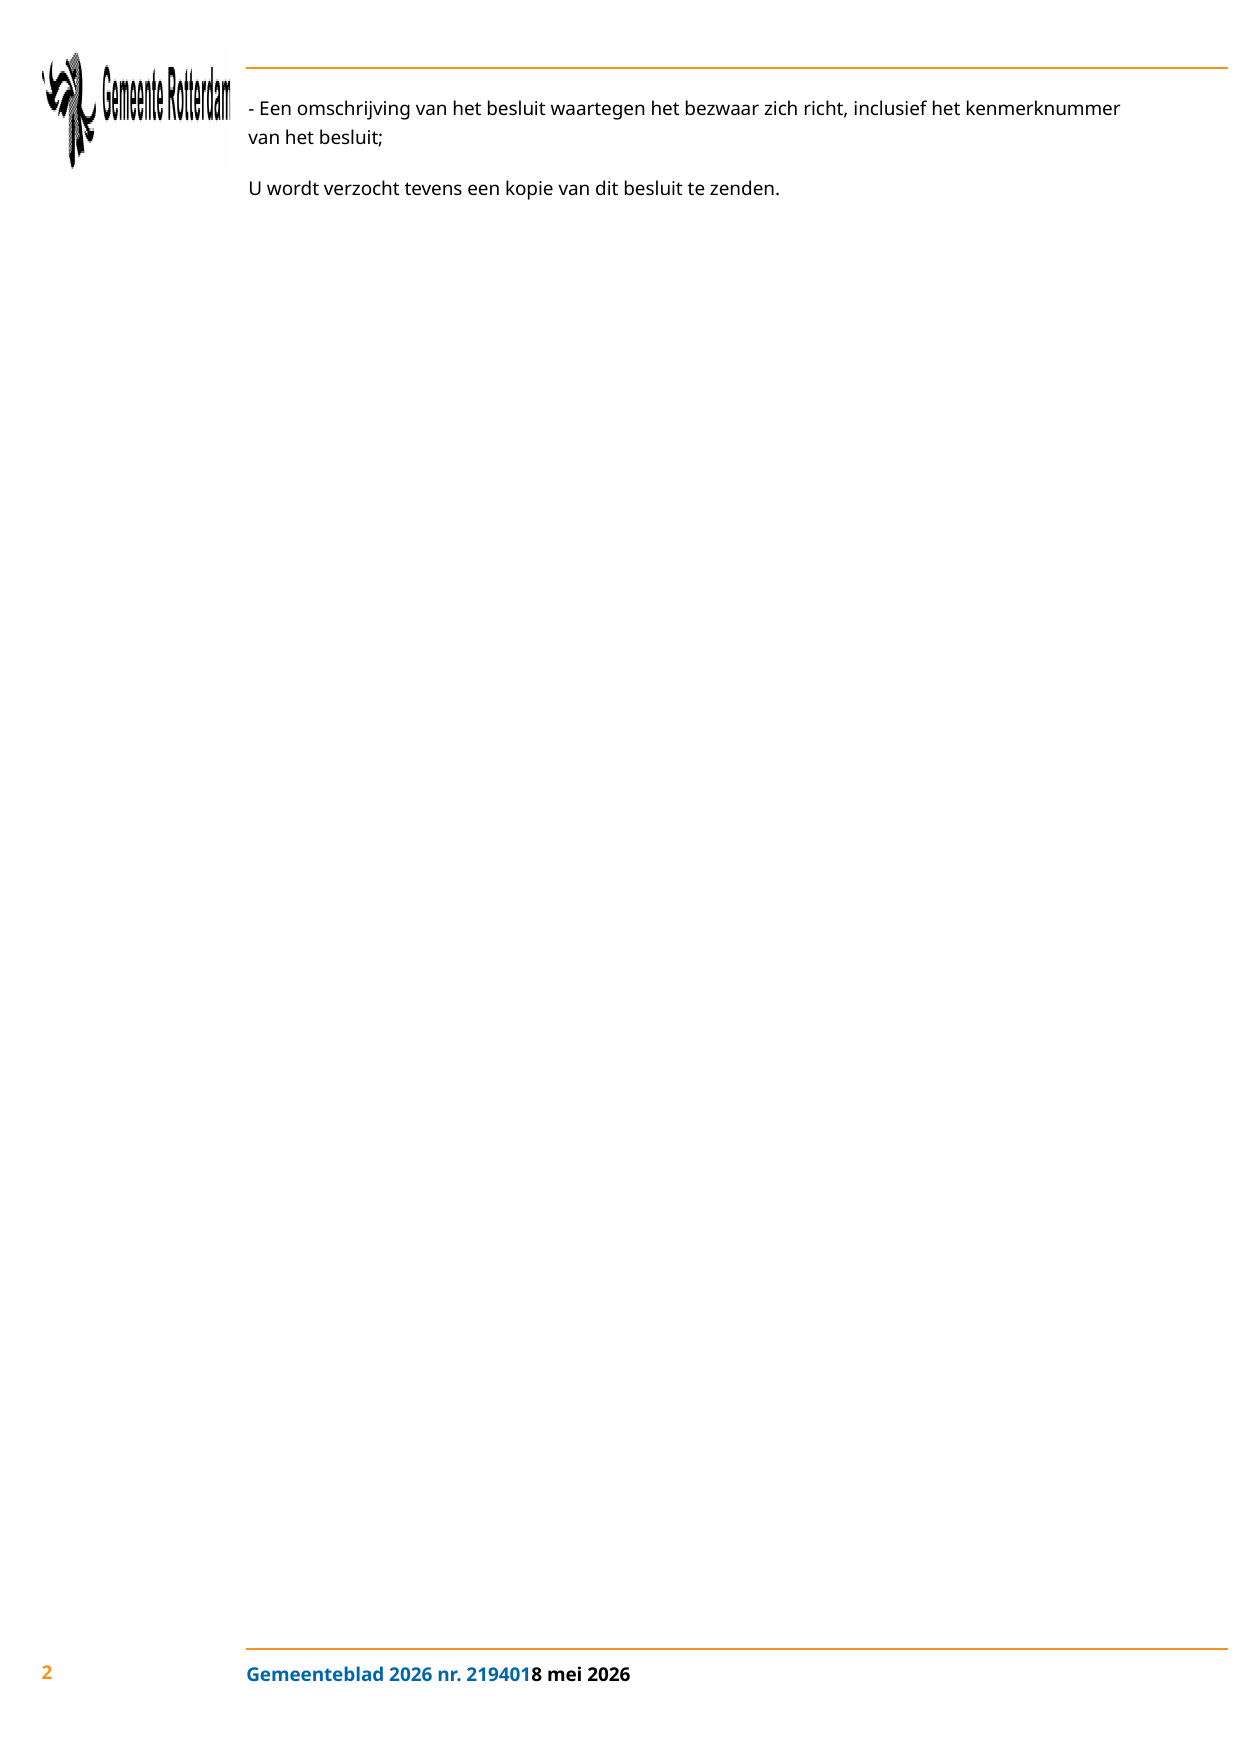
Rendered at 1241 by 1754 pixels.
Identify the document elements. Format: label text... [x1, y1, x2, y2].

text U wordt verzocht tevens een kopie van dit besluit te zenden. [248, 175, 1152, 201]
picture [41, 47, 231, 172]
text - Een omschrijving van het besluit waartegen het bezwaar zich richt, inclusief het kenmerknummer van het besluit; [248, 95, 1152, 150]
